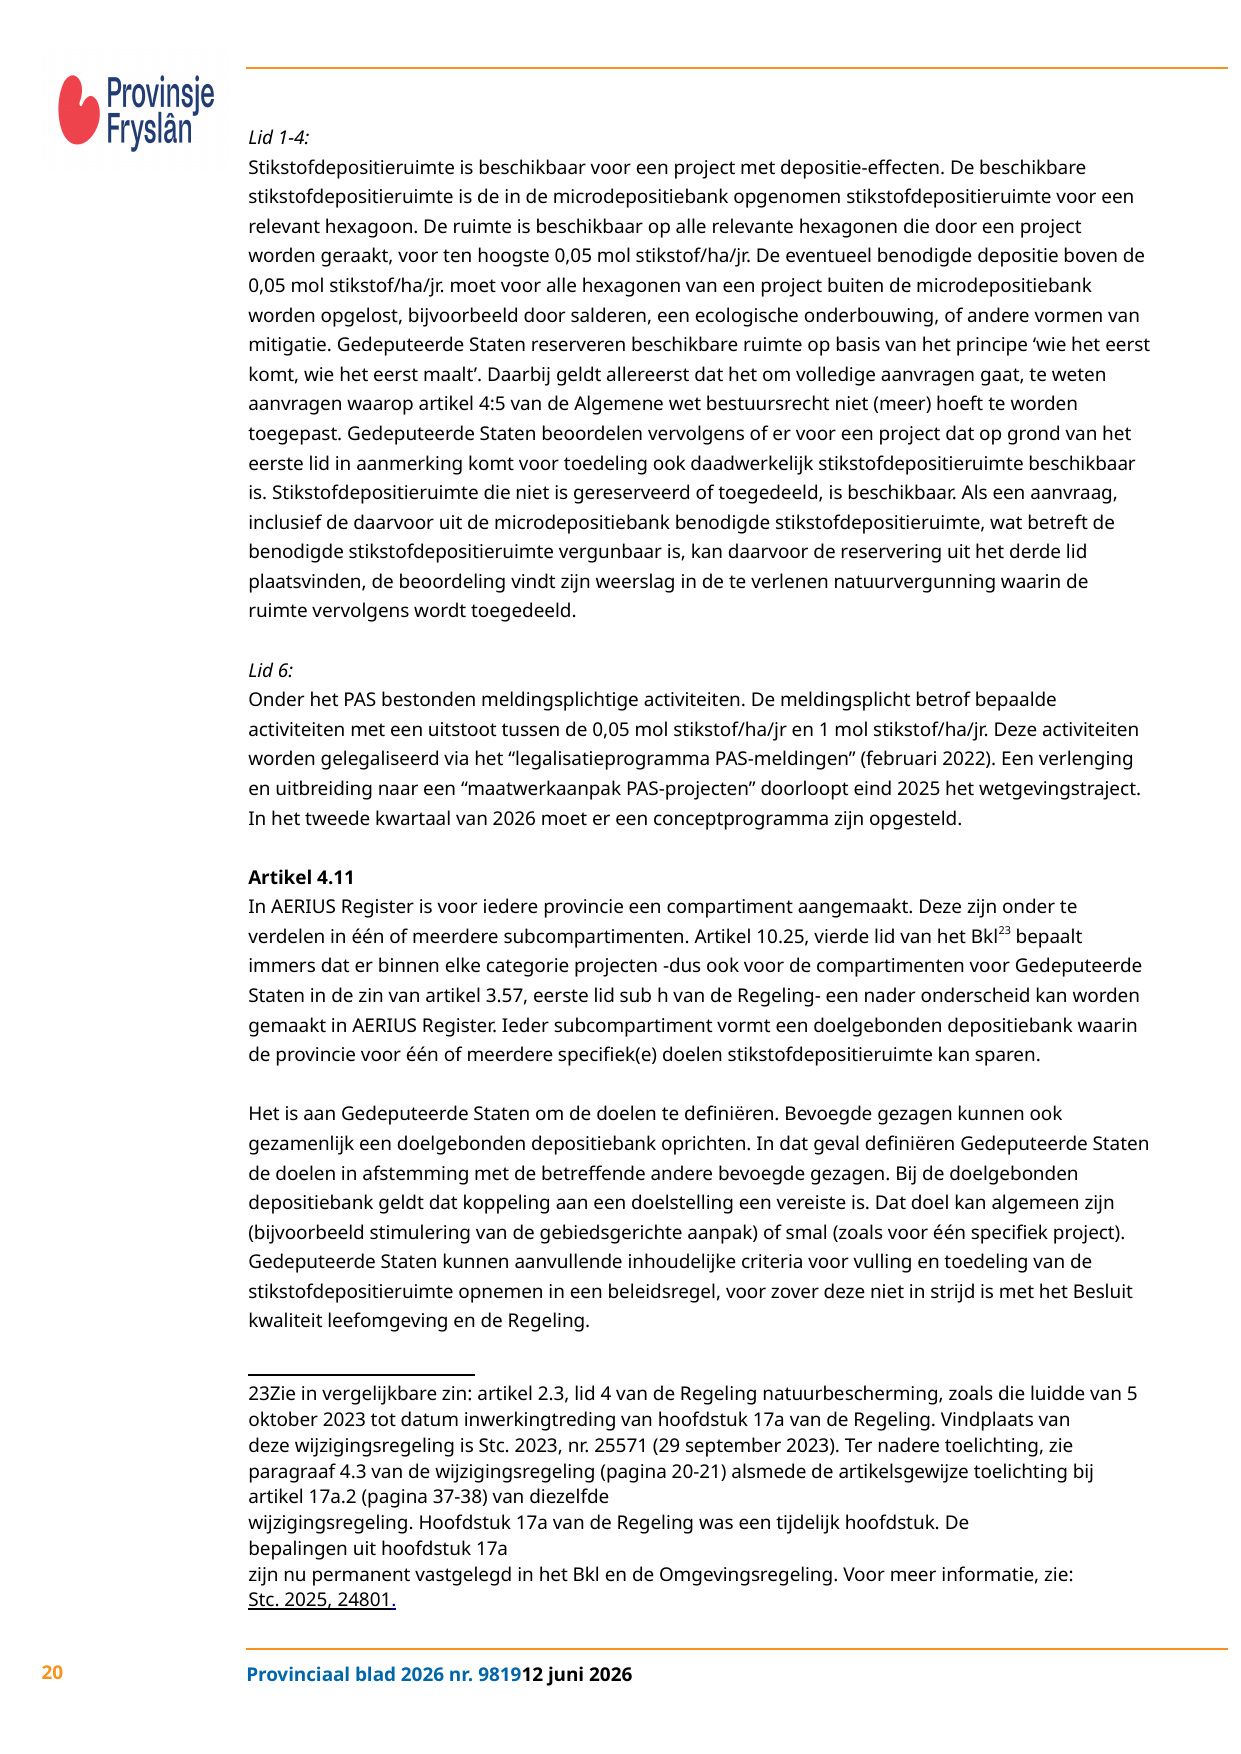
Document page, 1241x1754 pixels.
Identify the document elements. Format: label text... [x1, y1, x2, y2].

text Zie in vergelijkbare zin: artikel 2.3, lid 4 van de Regeling natuurbescherming, zoals die luidde van 5 oktober 2023 tot datum inwerkingtreding van hoofdstuk 17a van de Regeling. Vindplaats van deze wijzigingsregeling is Stc. 2023, nr. 25571 (29 september 2023). Ter nadere toelichting, zie paragraaf 4.3 van de wijzigingsregeling (pagina 20-21) alsmede de artikelsgewijze toelichting bij artikel 17a.2 (pagina 37-38) van diezelfde wijzigingsregeling. Hoofdstuk 17a van de Regeling was een tijdelijk hoofdstuk. De bepalingen uit hoofdstuk 17a zijn nu permanent vastgelegd in het Bkl en de Omgevingsregeling. Voor meer informatie, zie: Stc. 2025, 24801. [248, 1381, 1152, 1612]
text Lid 1-4: [248, 124, 1152, 150]
text Het is aan Gedeputeerde Staten om de doelen te definiëren. Bevoegde gezagen kunnen ook gezamenlijk een doelgebonden depositiebank oprichten. In dat geval definiëren Gedeputeerde Staten de doelen in afstemming met de betreffende andere bevoegde gezagen. Bij de doelgebonden depositiebank geldt dat koppeling aan een doelstelling een vereiste is. Dat doel kan algemeen zijn (bijvoorbeeld stimulering van de gebiedsgerichte aanpak) of smal (zoals voor één specifiek project). Gedeputeerde Staten kunnen aanvullende inhoudelijke criteria voor vulling en toedeling van de stikstofdepositieruimte opnemen in een beleidsregel, voor zover deze niet in strijd is met het Besluit kwaliteit leefomgeving en de Regeling. [248, 1101, 1152, 1333]
picture [41, 47, 231, 172]
text Artikel 4.11 [248, 864, 1152, 890]
text In AERIUS Register is voor iedere provincie een compartiment aangemaakt. Deze zijn onder te verdelen in één of meerdere subcompartimenten. Artikel 10.25, vierde lid van het Bkl bepaalt immers dat er binnen elke categorie projecten -dus ook voor de compartimenten voor Gedeputeerde Staten in de zin van artikel 3.57, eerste lid sub h van de Regeling- een nader onderscheid kan worden gemaakt in AERIUS Register. Ieder subcompartiment vormt een doelgebonden depositiebank waarin de provincie voor één of meerdere specifiek(e) doelen stikstofdepositieruimte kan sparen. [248, 893, 1152, 1067]
text Lid 6: [248, 657, 1152, 683]
text Onder het PAS bestonden meldingsplichtige activiteiten. De meldingsplicht betrof bepaalde activiteiten met een uitstoot tussen de 0,05 mol stikstof/ha/jr en 1 mol stikstof/ha/jr. Deze activiteiten worden gelegaliseerd via het “legalisatieprogramma PAS-meldingen” (februari 2022). Een verlenging en uitbreiding naar een “maatwerkaanpak PAS-projecten” doorloopt eind 2025 het wetgevingstraject. In het tweede kwartaal van 2026 moet er een conceptprogramma zijn opgesteld. [248, 686, 1152, 831]
text Stikstofdepositieruimte is beschikbaar voor een project met depositie-effecten. De beschikbare stikstofdepositieruimte is de in de microdepositiebank opgenomen stikstofdepositieruimte voor een relevant hexagoon. De ruimte is beschikbaar op alle relevante hexagonen die door een project worden geraakt, voor ten hoogste 0,05 mol stikstof/ha/jr. De eventueel benodigde depositie boven de 0,05 mol stikstof/ha/jr. moet voor alle hexagonen van een project buiten de microdepositiebank worden opgelost, bijvoorbeeld door salderen, een ecologische onderbouwing, of andere vormen van mitigatie. Gedeputeerde Staten reserveren beschikbare ruimte op basis van het principe ‘wie het eerst komt, wie het eerst maalt’. Daarbij geldt allereerst dat het om volledige aanvragen gaat, te weten aanvragen waarop artikel 4:5 van de Algemene wet bestuursrecht niet (meer) hoeft te worden toegepast. Gedeputeerde Staten beoordelen vervolgens of er voor een project dat op grond van het eerste lid in aanmerking komt voor toedeling ook daadwerkelijk stikstofdepositieruimte beschikbaar is. Stikstofdepositieruimte die niet is gereserveerd of toegedeeld, is beschikbaar. Als een aanvraag, inclusief de daarvoor uit de microdepositiebank benodigde stikstofdepositieruimte, wat betreft de benodigde stikstofdepositieruimte vergunbaar is, kan daarvoor de reservering uit het derde lid plaatsvinden, de beoordeling vindt zijn weerslag in de te verlenen natuurvergunning waarin de ruimte vervolgens wordt toegedeeld. [248, 154, 1152, 623]
